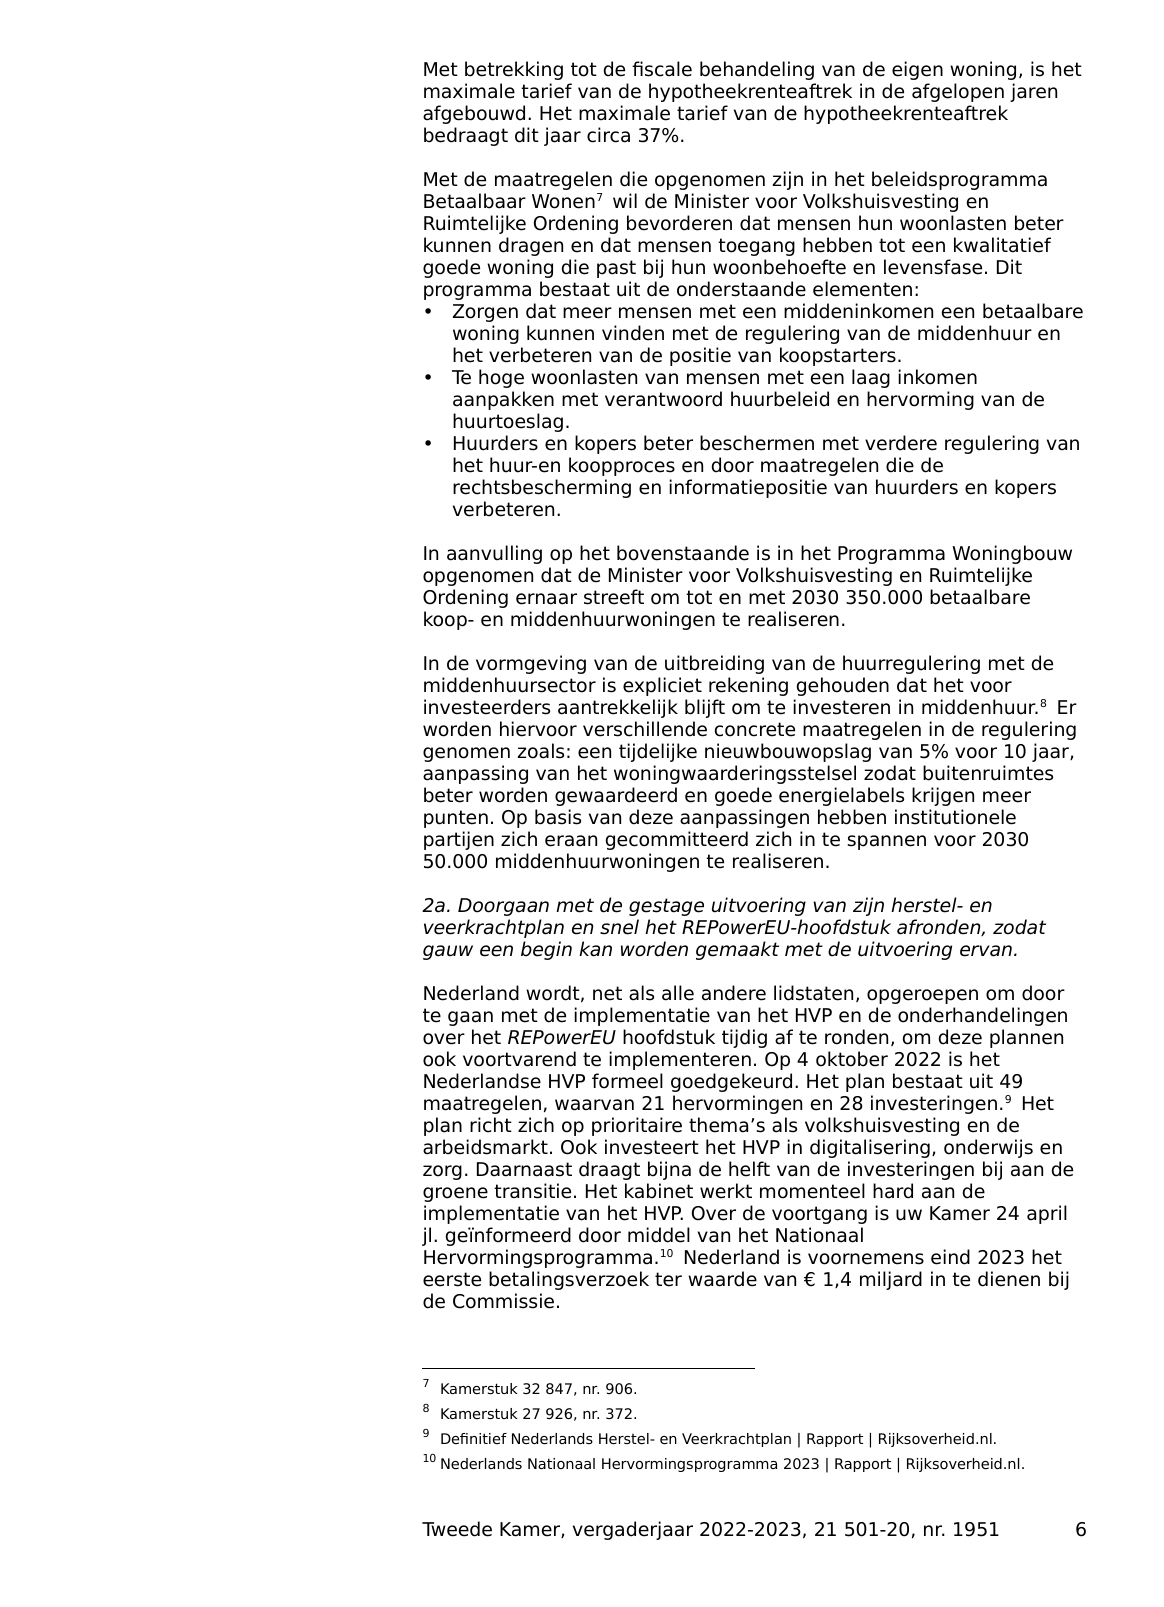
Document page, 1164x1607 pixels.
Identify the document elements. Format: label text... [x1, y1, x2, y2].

text Met de maatregelen die opgenomen zijn in het beleidsprogramma Betaalbaar Wonen wil de Minister voor Volkshuisvesting en Ruimtelijke Ordening bevorderen dat mensen hun woonlasten beter kunnen dragen en dat mensen toegang hebben tot een kwalitatief goede woning die past bij hun woonbehoefte en levensfase. Dit programma bestaat uit de onderstaande elementen: [422, 169, 1087, 301]
text In aanvulling op het bovenstaande is in het Programma Woningbouw opgenomen dat de Minister voor Volkshuisvesting en Ruimtelijke Ordening ernaar streeft om tot en met 2030 350.000 betaalbare koop- en middenhuurwoningen te realiseren. [422, 543, 1087, 631]
text 2a. Doorgaan met de gestage uitvoering van zijn herstel- en veerkrachtplan en snel het REPowerEU-hoofdstuk afronden, zodat gauw een begin kan worden gemaakt met de uitvoering ervan. [422, 895, 1087, 961]
text Kamerstuk 27 926, nr. 372. [422, 1402, 1087, 1424]
text Kamerstuk 32 847, nr. 906. [422, 1377, 1087, 1399]
text In de vormgeving van de uitbreiding van de huurregulering met de middenhuursector is expliciet rekening gehouden dat het voor investeerders aantrekkelijk blijft om te investeren in middenhuur. Er worden hiervoor verschillende concrete maatregelen in de regulering genomen zoals: een tijdelijke nieuwbouwopslag van 5% voor 10 jaar, aanpassing van het woningwaarderingsstelsel zodat buitenruimtes beter worden gewaardeerd en goede energielabels krijgen meer punten. Op basis van deze aanpassingen hebben institutionele partijen zich eraan gecommitteerd zich in te spannen voor 2030 50.000 middenhuurwoningen te realiseren. [422, 653, 1087, 873]
text • Te hoge woonlasten van mensen met een laag inkomen aanpakken met verantwoord huurbeleid en hervorming van de huurtoeslag. [422, 367, 1087, 433]
text Nederlands Nationaal Hervormingsprogramma 2023 | Rapport | Rijksoverheid.nl. [422, 1452, 1087, 1474]
text Met betrekking tot de fiscale behandeling van de eigen woning, is het maximale tarief van de hypotheekrenteaftrek in de afgelopen jaren afgebouwd. Het maximale tarief van de hypotheekrenteaftrek bedraagt dit jaar circa 37%. [422, 59, 1087, 147]
text Nederland wordt, net als alle andere lidstaten, opgeroepen om door te gaan met de implementatie van het HVP en de onderhandelingen over het REPowerEU hoofdstuk tijdig af te ronden, om deze plannen ook voortvarend te implementeren. Op 4 oktober 2022 is het Nederlandse HVP formeel goedgekeurd. Het plan bestaat uit 49 maatregelen, waarvan 21 hervormingen en 28 investeringen. Het plan richt zich op prioritaire thema’s als volkshuisvesting en de arbeidsmarkt. Ook investeert het HVP in digitalisering, onderwijs en zorg. Daarnaast draagt bijna de helft van de investeringen bij aan de groene transitie. Het kabinet werkt momenteel hard aan de implementatie van het HVP. Over de voortgang is uw Kamer 24 april jl. geïnformeerd door middel van het Nationaal Hervormingsprogramma. Nederland is voornemens eind 2023 het eerste betalingsverzoek ter waarde van € 1,4 miljard in te dienen bij de Commissie. [422, 983, 1087, 1313]
text Definitief Nederlands Herstel- en Veerkrachtplan | Rapport | Rijksoverheid.nl. [422, 1427, 1087, 1449]
text • Zorgen dat meer mensen met een middeninkomen een betaalbare woning kunnen vinden met de regulering van de middenhuur en het verbeteren van de positie van koopstarters. [422, 301, 1087, 367]
text • Huurders en kopers beter beschermen met verdere regulering van het huur-en koopproces en door maatregelen die de rechtsbescherming en informatiepositie van huurders en kopers verbeteren. [422, 433, 1087, 521]
